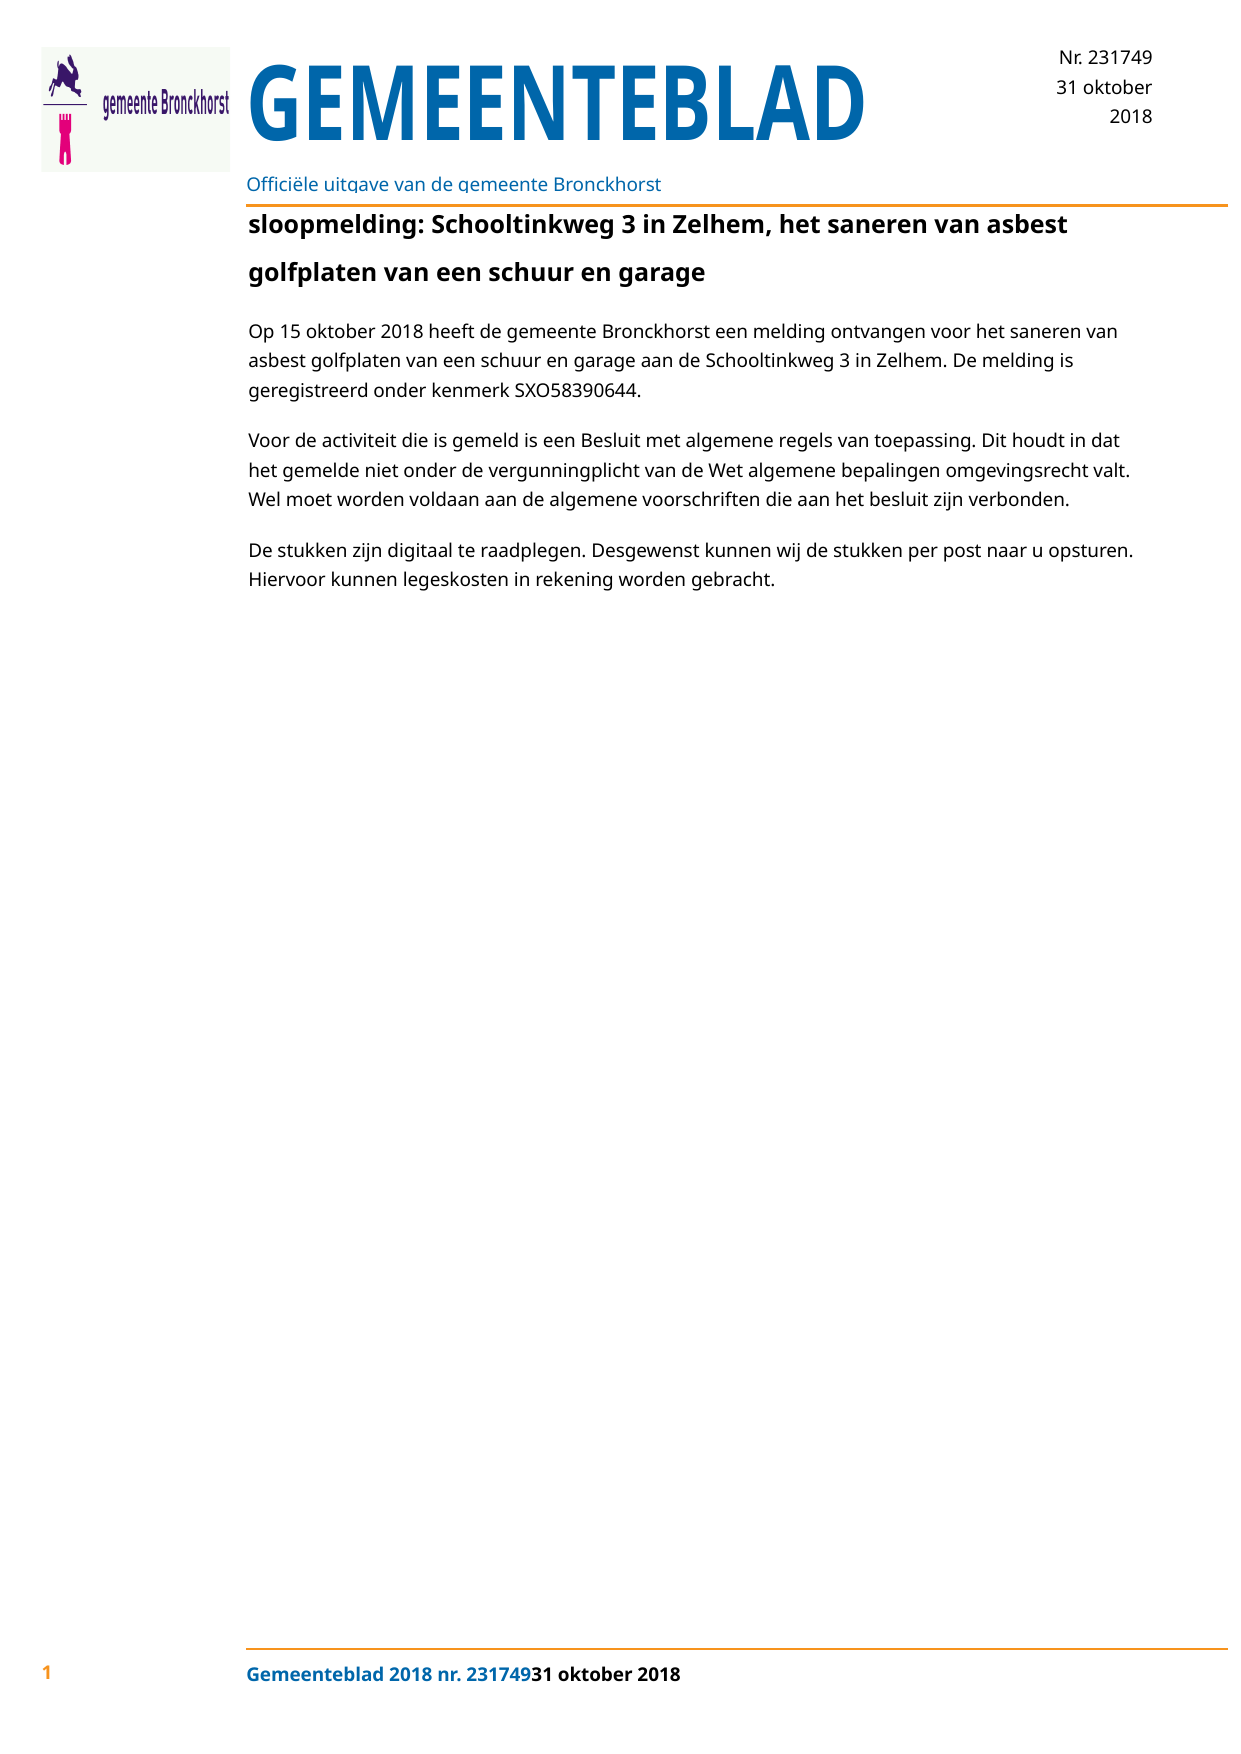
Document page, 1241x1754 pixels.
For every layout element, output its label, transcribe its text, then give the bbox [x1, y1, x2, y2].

text Op 15 oktober 2018 heeft de gemeente Bronckhorst een melding ontvangen voor het saneren van asbest golfplaten van een schuur en garage aan de Schooltinkweg 3 in Zelhem. De melding is geregistreerd onder kenmerk SXO58390644. [248, 318, 1152, 403]
picture [41, 47, 231, 172]
text Voor de activiteit die is gemeld is een Besluit met algemene regels van toepassing. Dit houdt in dat het gemelde niet onder de vergunningplicht van de Wet algemene bepalingen omgevingsrecht valt. Wel moet worden voldaan aan de algemene voorschriften die aan het besluit zijn verbonden. [248, 427, 1152, 512]
text De stukken zijn digitaal te raadplegen. Desgewenst kunnen wij de stukken per post naar u opsturen. Hiervoor kunnen legeskosten in rekening worden gebracht. [248, 537, 1152, 592]
text sloopmelding: Schooltinkweg 3 in Zelhem, het saneren van asbest golfplaten van een schuur en garage [248, 207, 1152, 288]
